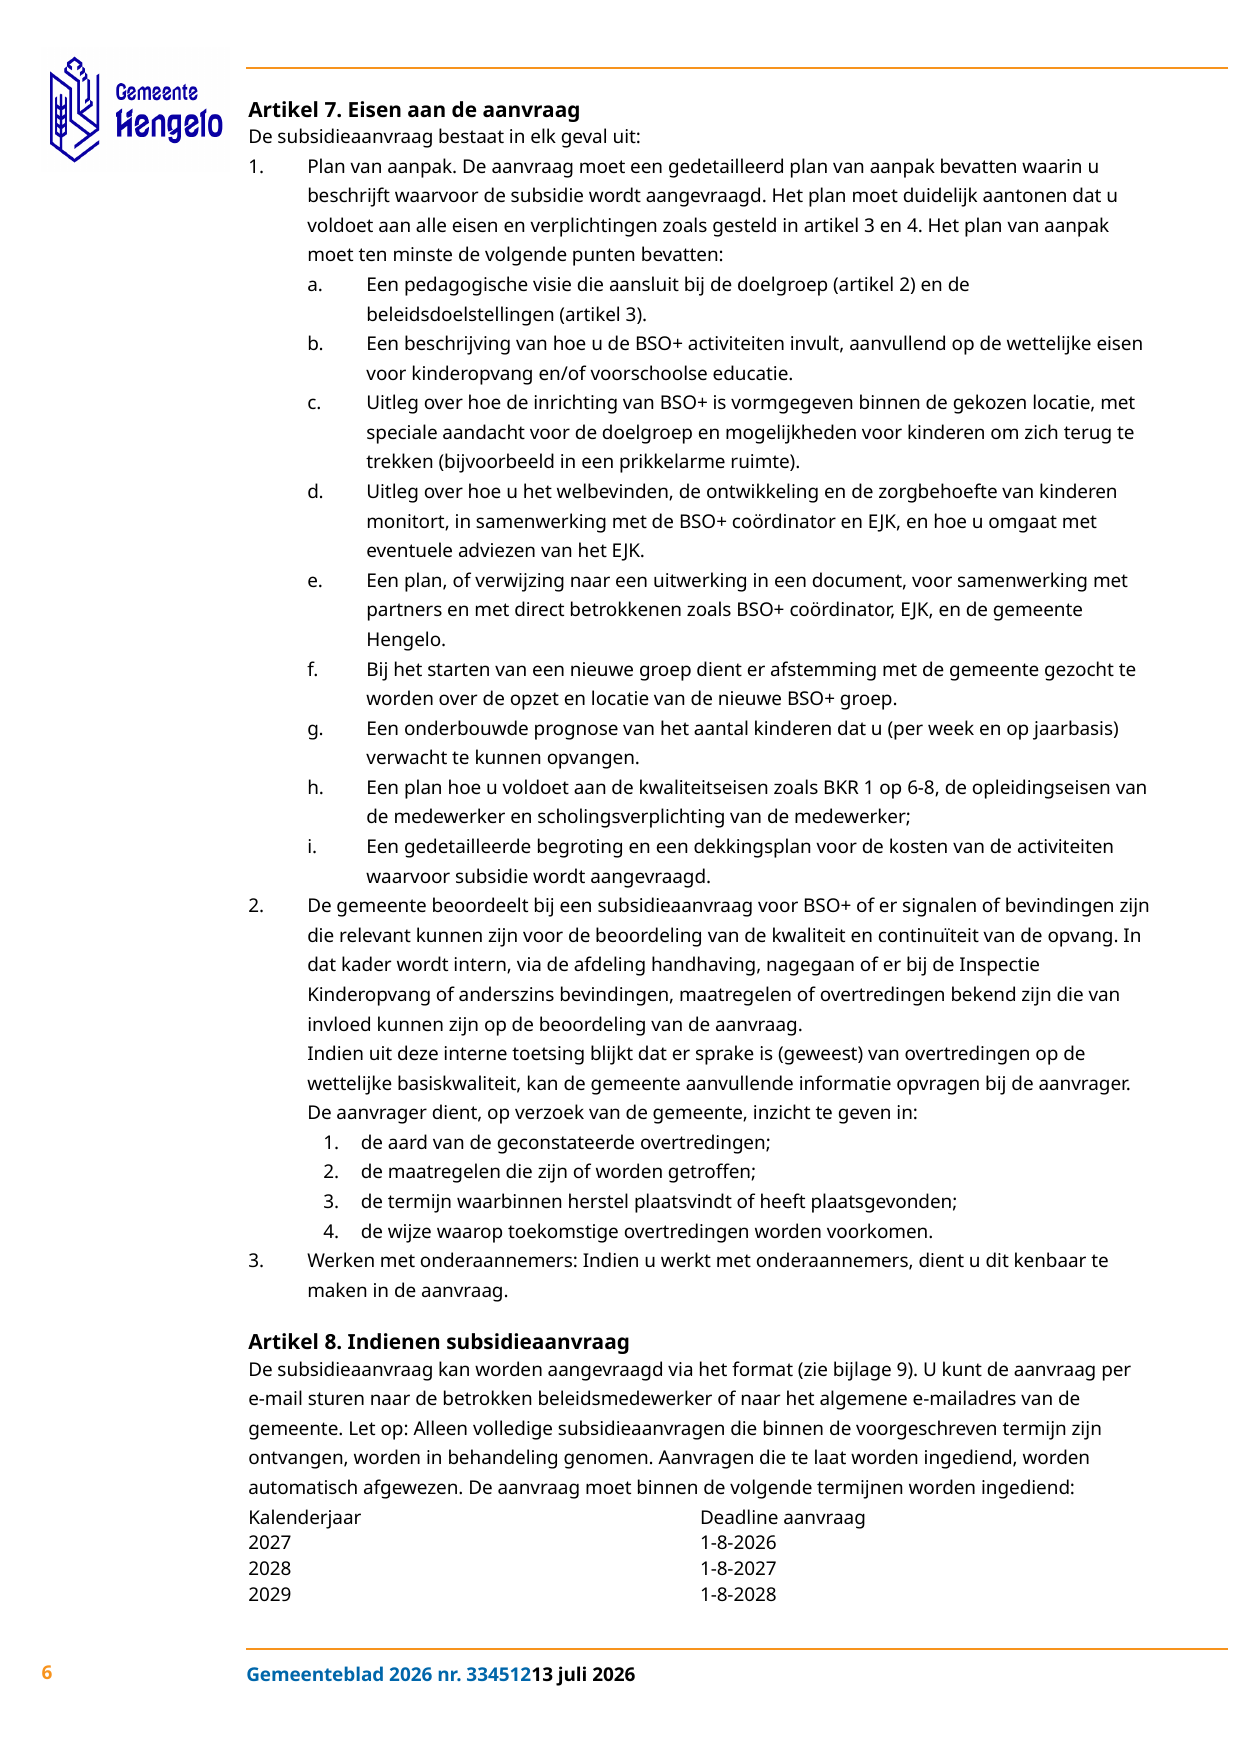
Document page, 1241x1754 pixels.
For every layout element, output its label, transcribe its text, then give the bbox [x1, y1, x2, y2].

table_cell 2029 [248, 1581, 700, 1607]
list Bij het starten van een nieuwe groep dient er afstemming met de gemeente gezocht te worden over de opzet en locatie van de nieuwe BSO+ groep. [307, 656, 1152, 711]
list Een gedetailleerde begroting en een dekkingsplan voor de kosten van de activiteiten waarvoor subsidie wordt aangevraagd. [307, 833, 1152, 888]
list Plan van aanpak. De aanvraag moet een gedetailleerd plan van aanpak bevatten waarin u beschrijft waarvoor de subsidie wordt aangevraagd. Het plan moet duidelijk aantonen dat u voldoet aan alle eisen en verplichtingen zoals gesteld in artikel 3 en 4. Het plan van aanpak moet ten minste de volgende punten bevatten: [248, 153, 1152, 267]
table_cell 1-8-2027 [700, 1555, 1152, 1581]
picture [41, 47, 231, 172]
list Een pedagogische visie die aansluit bij de doelgroep (artikel 2) en de beleidsdoelstellingen (artikel 3). [307, 271, 1152, 326]
list Werken met onderaannemers: Indien u werkt met onderaannemers, dient u dit kenbaar te maken in de aanvraag. [248, 1247, 1152, 1303]
table_cell 1-8-2026 [700, 1530, 1152, 1555]
list Een beschrijving van hoe u de BSO+ activiteiten invult, aanvullend op de wettelijke eisen voor kinderopvang en/of voorschoolse educatie. [307, 330, 1152, 386]
list Indien uit deze interne toetsing blijkt dat er sprake is (geweest) van overtredingen op de wettelijke basiskwaliteit, kan de gemeente aanvullende informatie opvragen bij de aanvrager. [248, 1040, 1152, 1096]
table_cell 1-8-2028 [700, 1581, 1152, 1607]
list Een plan, of verwijzing naar een uitwerking in een document, voor samenwerking met partners en met direct betrokkenen zoals BSO+ coördinator, EJK, en de gemeente Hengelo. [307, 567, 1152, 652]
text Artikel 8. Indienen subsidieaanvraag [248, 1327, 1152, 1356]
list de wijze waarop toekomstige overtredingen worden voorkomen. [323, 1218, 1152, 1243]
list Een onderbouwde prognose van het aantal kinderen dat u (per week en op jaarbasis) verwacht te kunnen opvangen. [307, 715, 1152, 770]
text Artikel 7. Eisen aan de aanvraag [248, 95, 1152, 123]
text De subsidieaanvraag kan worden aangevraagd via het format (zie bijlage 9). U kunt de aanvraag per e-mail sturen naar de betrokken beleidsmedewerker of naar het algemene e-mailadres van de gemeente. Let op: Alleen volledige subsidieaanvragen die binnen de voorgeschreven termijn zijn ontvangen, worden in behandeling genomen. Aanvragen die te laat worden ingediend, worden automatisch afgewezen. De aanvraag moet binnen de volgende termijnen worden ingediend: [248, 1356, 1152, 1500]
table_cell 2027 [248, 1530, 700, 1555]
table_cell 2028 [248, 1555, 700, 1581]
list Uitleg over hoe de inrichting van BSO+ is vormgegeven binnen de gekozen locatie, met speciale aandacht voor de doelgroep en mogelijkheden voor kinderen om zich terug te trekken (bijvoorbeeld in een prikkelarme ruimte). [307, 389, 1152, 474]
text De subsidieaanvraag bestaat in elk geval uit: [248, 123, 1152, 149]
list De aanvrager dient, op verzoek van de gemeente, inzicht te geven in: [248, 1099, 1152, 1125]
list Uitleg over hoe u het welbevinden, de ontwikkeling en de zorgbehoefte van kinderen monitort, in samenwerking met de BSO+ coördinator en EJK, en hoe u omgaat met eventuele adviezen van het EJK. [307, 478, 1152, 563]
table_header Deadline aanvraag [700, 1504, 1152, 1529]
list de maatregelen die zijn of worden getroffen; [323, 1159, 1152, 1184]
list Een plan hoe u voldoet aan de kwaliteitseisen zoals BKR 1 op 6-8, de opleidingseisen van de medewerker en scholingsverplichting van de medewerker; [307, 774, 1152, 829]
list de termijn waarbinnen herstel plaatsvindt of heeft plaatsgevonden; [323, 1188, 1152, 1214]
list De gemeente beoordeelt bij een subsidieaanvraag voor BSO+ of er signalen of bevindingen zijn die relevant kunnen zijn voor de beoordeling van de kwaliteit en continuïteit van de opvang. In dat kader wordt intern, via de afdeling handhaving, nagegaan of er bij de Inspectie Kinderopvang of anderszins bevindingen, maatregelen of overtredingen bekend zijn die van invloed kunnen zijn op de beoordeling van de aanvraag. [248, 892, 1152, 1036]
table_header Kalenderjaar [248, 1504, 700, 1529]
list de aard van de geconstateerde overtredingen; [323, 1129, 1152, 1155]
